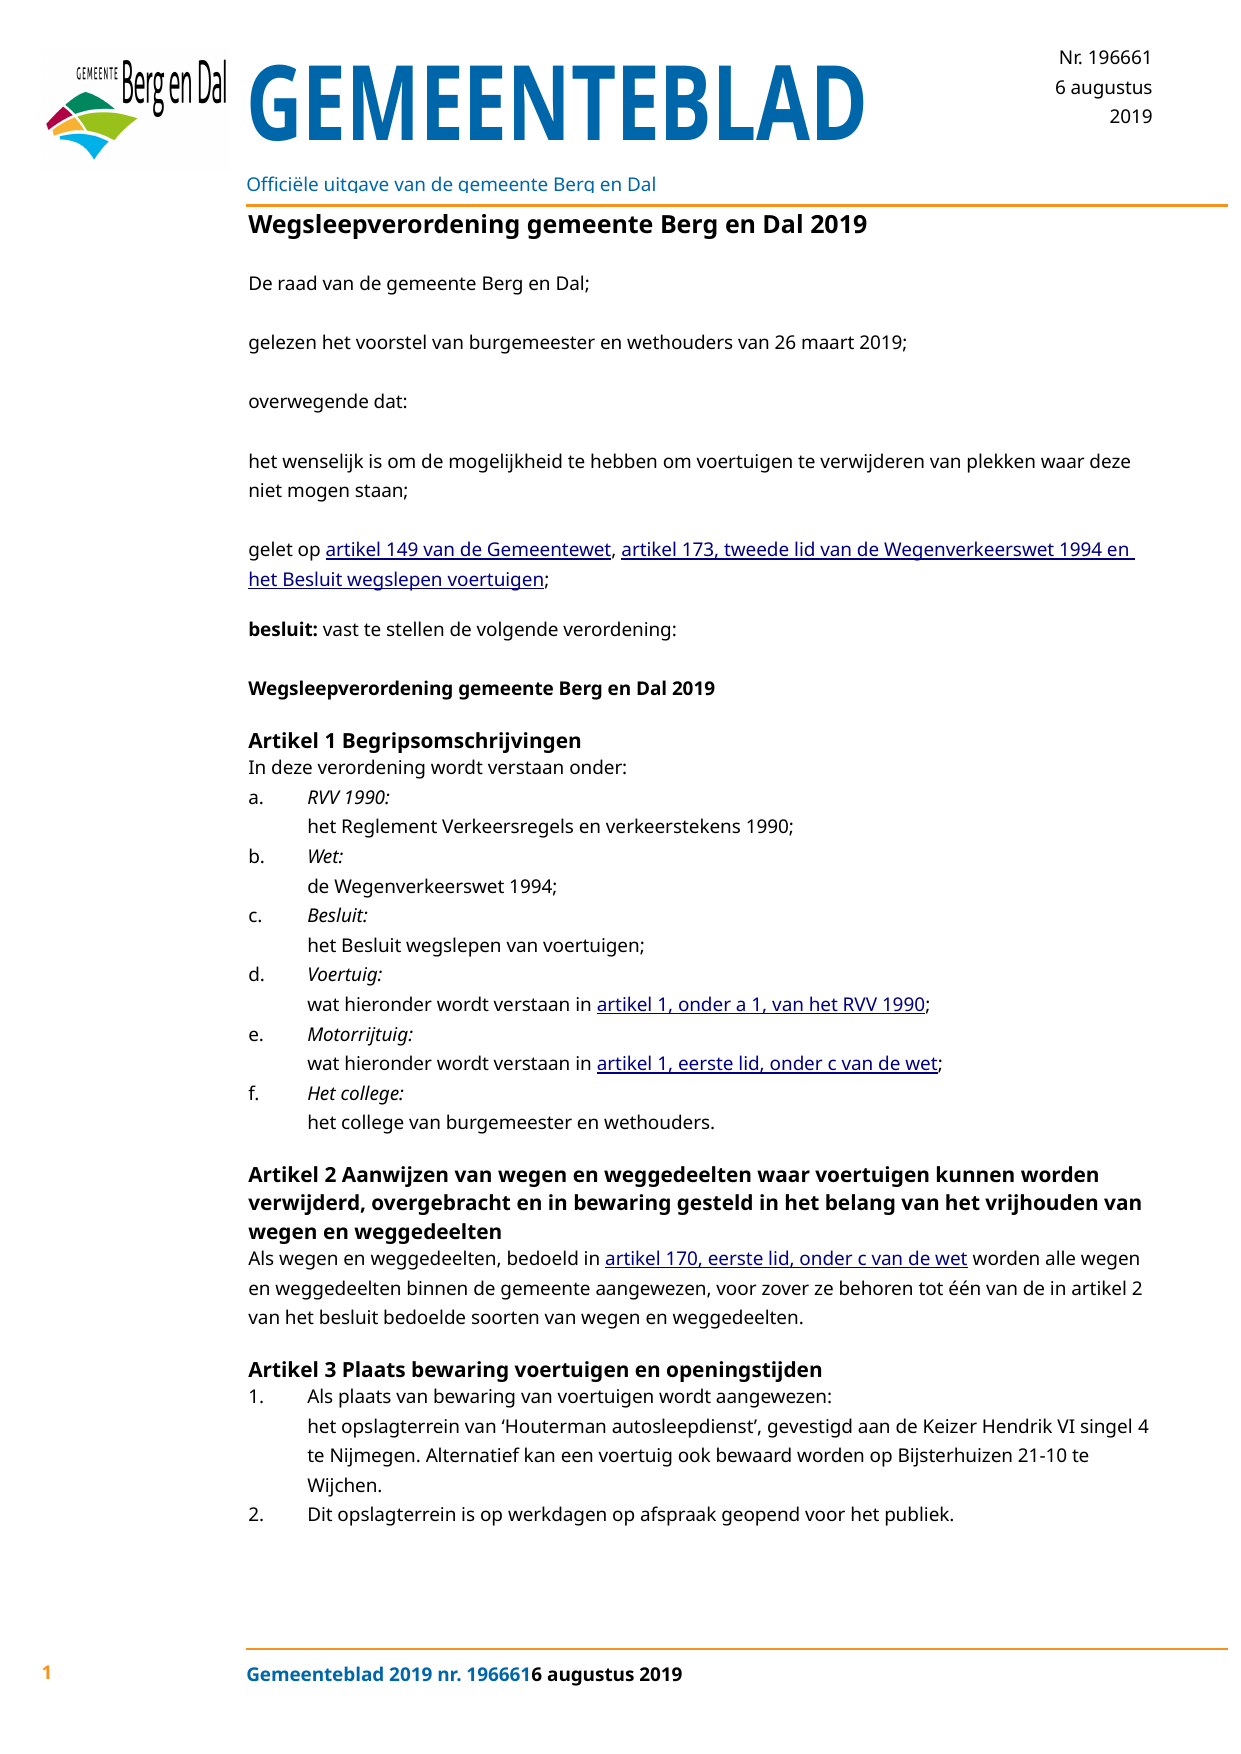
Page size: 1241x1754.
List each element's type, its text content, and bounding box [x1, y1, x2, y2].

list de Wegenverkeerswet 1994; [248, 873, 1152, 898]
list het opslagterrein van ‘Houterman autosleepdienst’, gevestigd aan de Keizer Hendrik VI singel 4 te Nijmegen. Alternatief kan een voertuig ook bewaard worden op Bijsterhuizen 21-10 te Wijchen. [248, 1413, 1152, 1498]
list Wet: [248, 843, 1152, 869]
list het Besluit wegslepen van voertuigen; [248, 932, 1152, 958]
list Als plaats van bewaring van voertuigen wordt aangewezen: [248, 1383, 1152, 1409]
list Het college: [248, 1080, 1152, 1106]
text besluit: vast te stellen de volgende verordening: [248, 616, 1152, 642]
list het college van burgemeester en wethouders. [248, 1109, 1152, 1135]
text gelet op artikel 149 van de Gemeentewet, artikel 173, tweede lid van de Wegenverkeerswet 1994 en het Besluit wegslepen voertuigen; [248, 537, 1152, 592]
list wat hieronder wordt verstaan in artikel 1, eerste lid, onder c van de wet; [248, 1050, 1152, 1076]
text Wegsleepverordening gemeente Berg en Dal 2019 [248, 207, 1152, 241]
text In deze verordening wordt verstaan onder: [248, 754, 1152, 780]
text Als wegen en weggedeelten, bedoeld in artikel 170, eerste lid, onder c van de wet worden alle wegen en weggedeelten binnen de gemeente aangewezen, voor zover ze behoren tot één van de in artikel 2 van het besluit bedoelde soorten van wegen en weggedeelten. [248, 1245, 1152, 1330]
list Besluit: [248, 902, 1152, 928]
picture [41, 47, 231, 172]
text De raad van de gemeente Berg en Dal; [248, 270, 1152, 296]
text Artikel 3 Plaats bewaring voertuigen en openingstijden [248, 1355, 1152, 1383]
list Motorrijtuig: [248, 1021, 1152, 1046]
text Wegsleepverordening gemeente Berg en Dal 2019 [248, 676, 1152, 701]
list wat hieronder wordt verstaan in artikel 1, onder a 1, van het RVV 1990; [248, 991, 1152, 1017]
list RVV 1990: [248, 784, 1152, 810]
text het wenselijk is om de mogelijkheid te hebben om voertuigen te verwijderen van plekken waar deze niet mogen staan; [248, 448, 1152, 503]
text Artikel 1 Begripsomschrijvingen [248, 726, 1152, 754]
text Artikel 2 Aanwijzen van wegen en weggedeelten waar voertuigen kunnen worden verwijderd, overgebracht en in bewaring gesteld in het belang van het vrijhouden van wegen en weggedeelten [248, 1160, 1152, 1245]
text gelezen het voorstel van burgemeester en wethouders van 26 maart 2019; [248, 329, 1152, 355]
list Dit opslagterrein is op werkdagen op afspraak geopend voor het publiek. [248, 1502, 1152, 1527]
list het Reglement Verkeersregels en verkeerstekens 1990; [248, 814, 1152, 839]
list Voertuig: [248, 962, 1152, 987]
text overwegende dat: [248, 389, 1152, 414]
